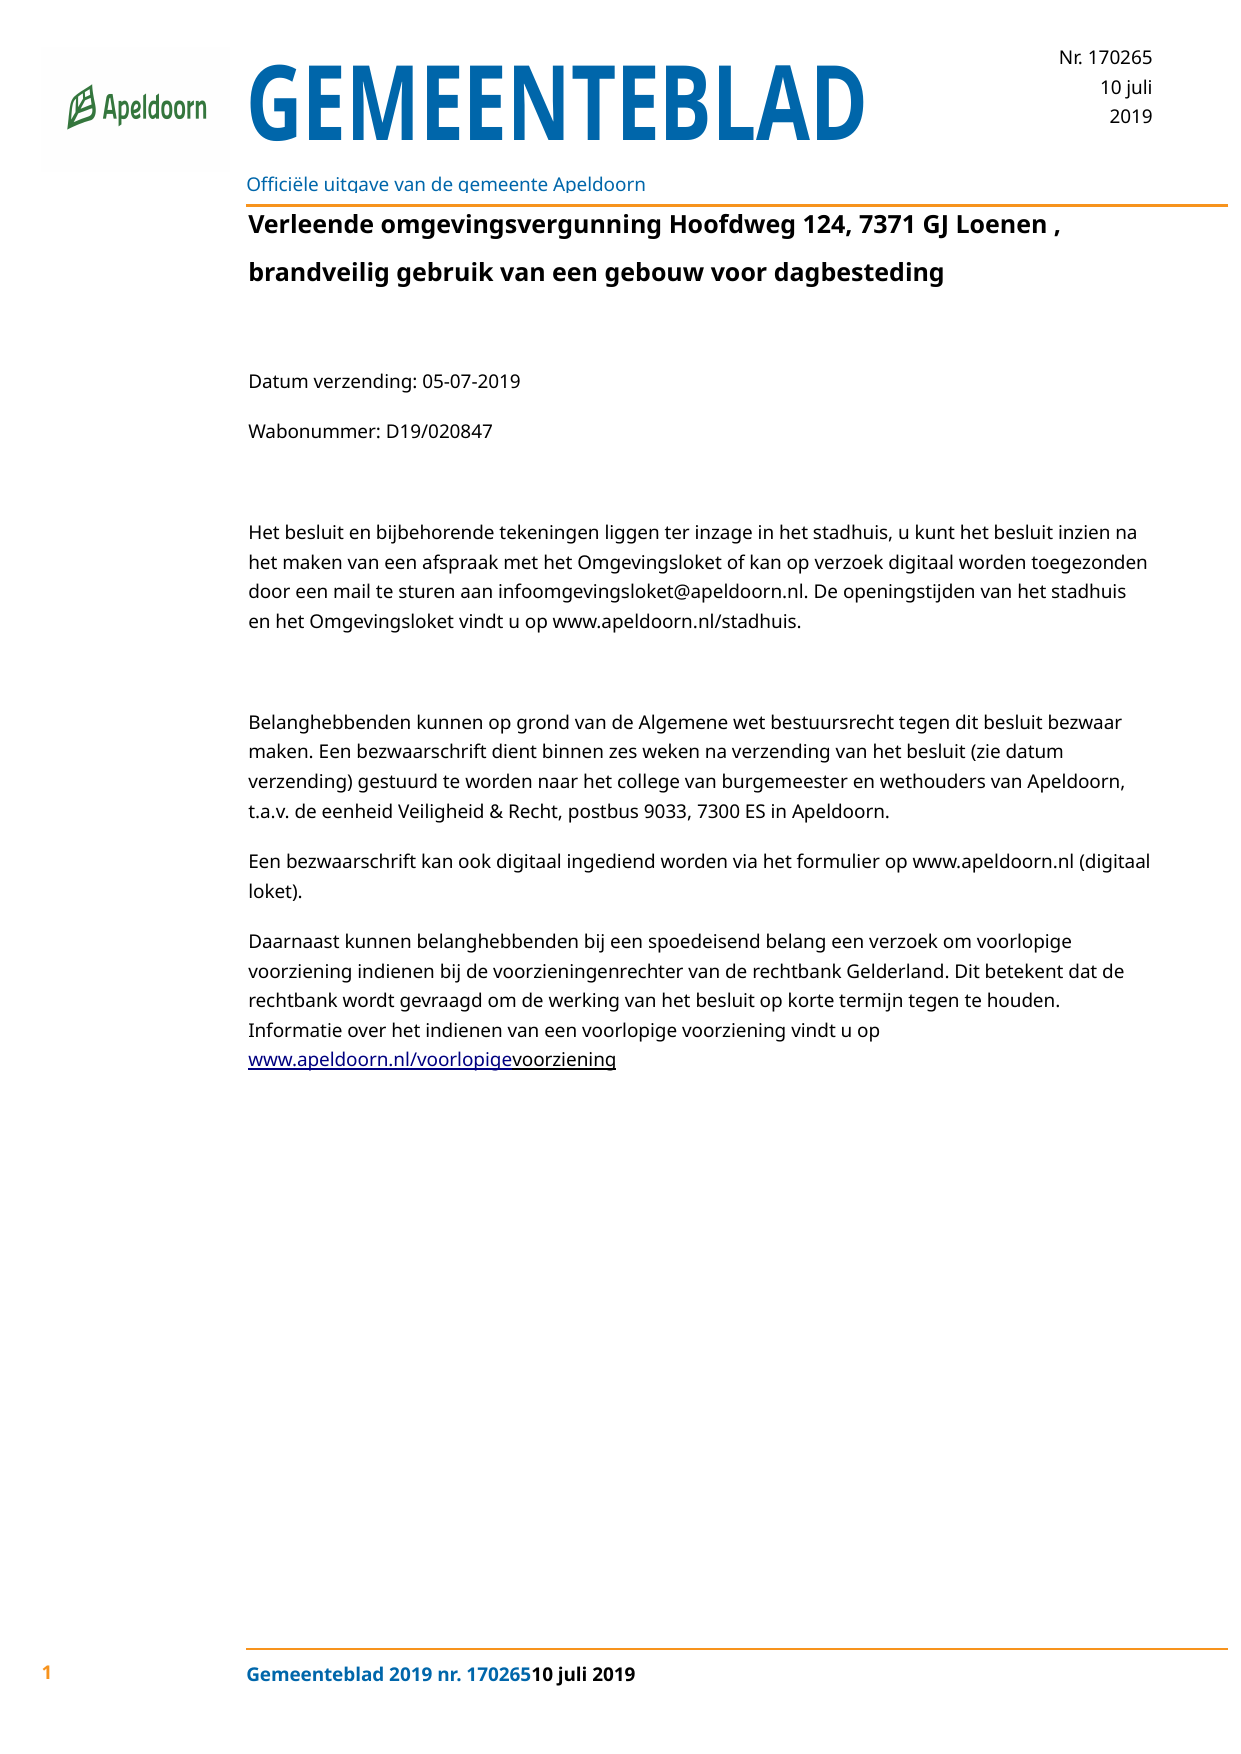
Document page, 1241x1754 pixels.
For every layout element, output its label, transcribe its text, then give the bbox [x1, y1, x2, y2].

picture [41, 47, 231, 172]
text Een bezwaarschrift kan ook digitaal ingediend worden via het formulier op www.apeldoorn.nl (digitaal loket). [248, 848, 1152, 904]
text Daarnaast kunnen belanghebbenden bij een spoedeisend belang een verzoek om voorlopige voorziening indienen bij de voorzieningenrechter van de rechtbank Gelderland. Dit betekent dat de rechtbank wordt gevraagd om de werking van het besluit op korte termijn tegen te houden. Informatie over het indienen van een voorlopige voorziening vindt u op www.apeldoorn.nl/voorlopigevoorziening [248, 928, 1152, 1072]
text Datum verzending: 05-07-2019 [248, 368, 1152, 394]
text Verleende omgevingsvergunning Hoofdweg 124, 7371 GJ Loenen , brandveilig gebruik van een gebouw voor dagbesteding [248, 207, 1152, 288]
text Wabonummer: D19/020847 [248, 419, 1152, 444]
text Belanghebbenden kunnen op grond van de Algemene wet bestuursrecht tegen dit besluit bezwaar maken. Een bezwaarschrift dient binnen zes weken na verzending van het besluit (zie datum verzending) gestuurd te worden naar het college van burgemeester en wethouders van Apeldoorn, t.a.v. de eenheid Veiligheid & Recht, postbus 9033, 7300 ES in Apeldoorn. [248, 709, 1152, 824]
text Het besluit en bijbehorende tekeningen liggen ter inzage in het stadhuis, u kunt het besluit inzien na het maken van een afspraak met het Omgevingsloket of kan op verzoek digitaal worden toegezonden door een mail te sturen aan infoomgevingsloket@apeldoorn.nl. De openingstijden van het stadhuis en het Omgevingsloket vindt u op www.apeldoorn.nl/stadhuis. [248, 519, 1152, 634]
